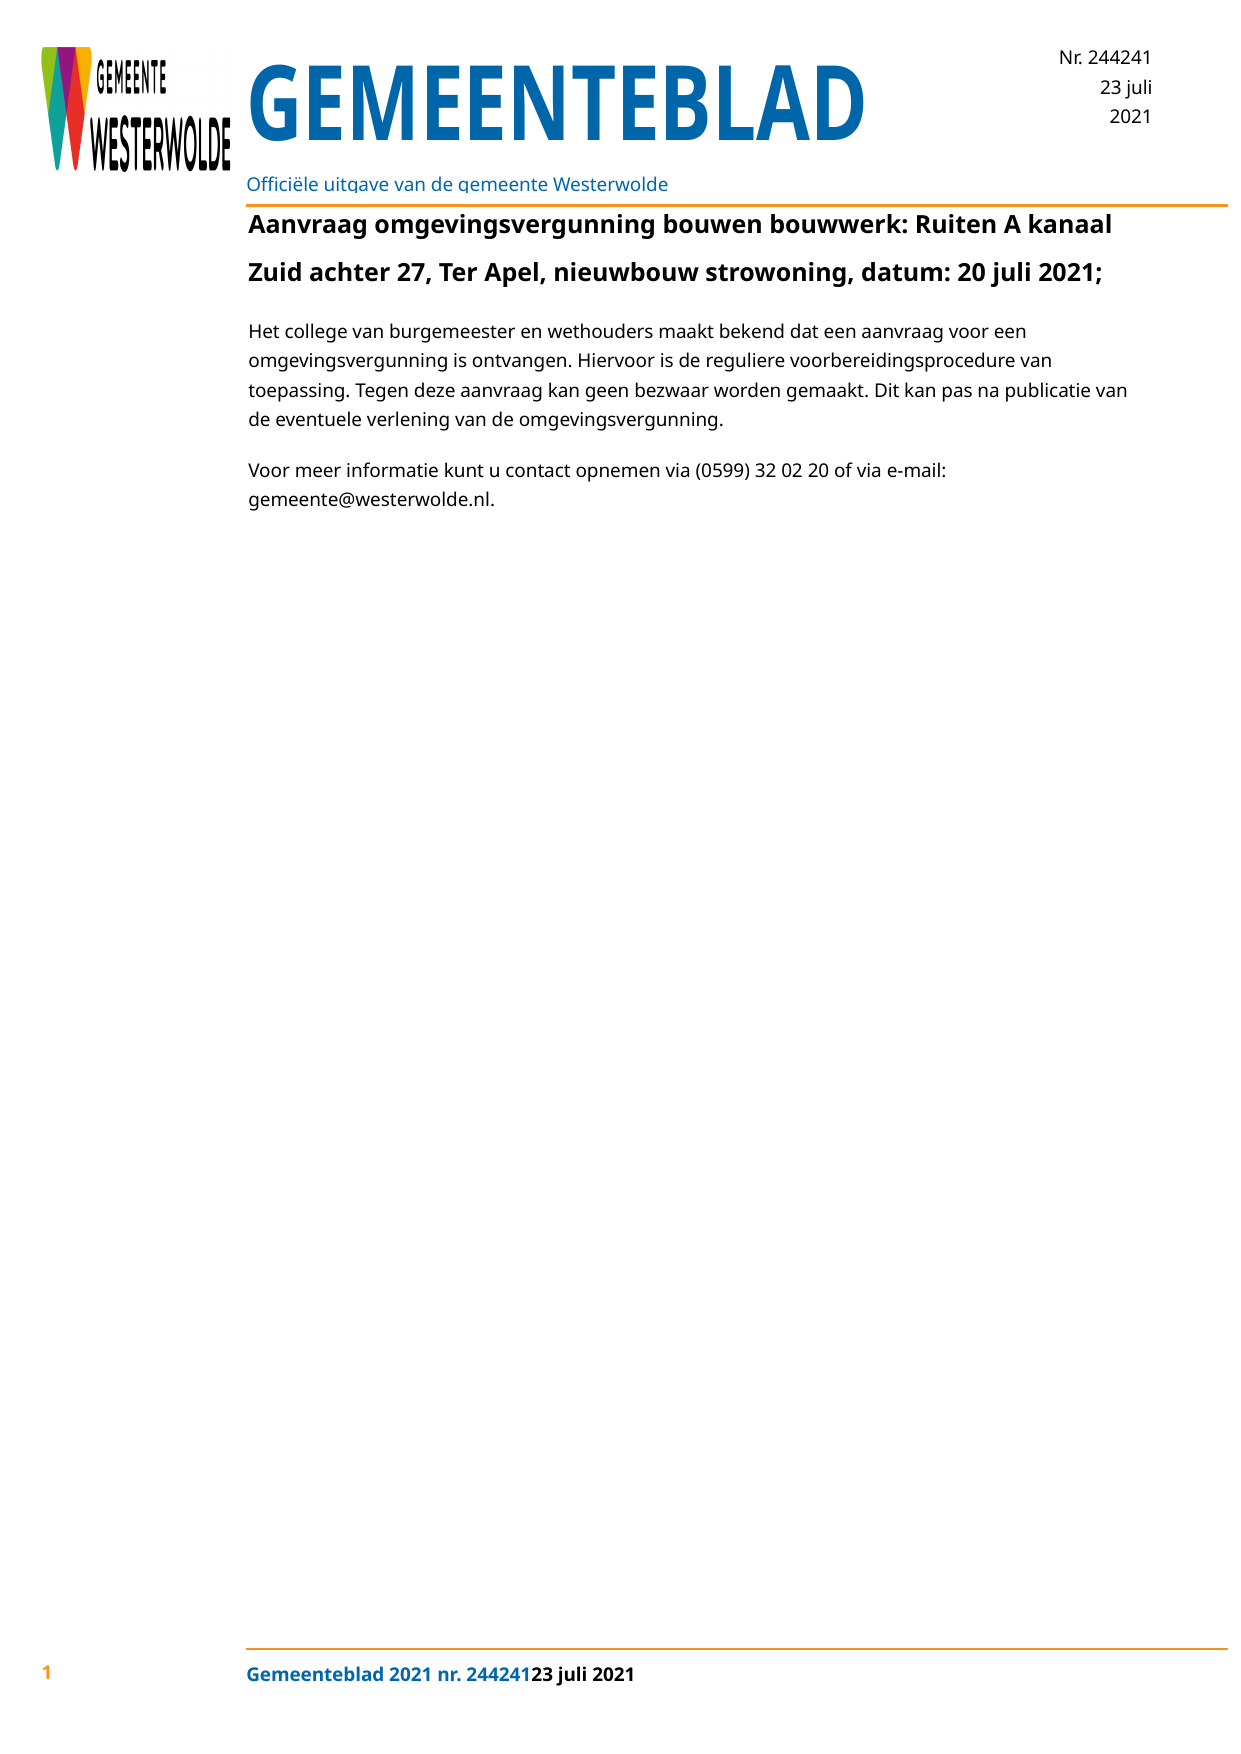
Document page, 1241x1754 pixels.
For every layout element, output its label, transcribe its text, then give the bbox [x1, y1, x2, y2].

text Aanvraag omgevingsvergunning bouwen bouwwerk: Ruiten A kanaal Zuid achter 27, Ter Apel, nieuwbouw strowoning, datum: 20 juli 2021; [248, 207, 1152, 288]
picture [41, 47, 231, 172]
text Voor meer informatie kunt u contact opnemen via (0599) 32 02 20 of via e-mail: gemeente@westerwolde.nl. [248, 457, 1152, 512]
text Het college van burgemeester en wethouders maakt bekend dat een aanvraag voor een omgevingsvergunning is ontvangen. Hiervoor is de reguliere voorbereidingsprocedure van toepassing. Tegen deze aanvraag kan geen bezwaar worden gemaakt. Dit kan pas na publicatie van de eventuele verlening van de omgevingsvergunning. [248, 318, 1152, 432]
